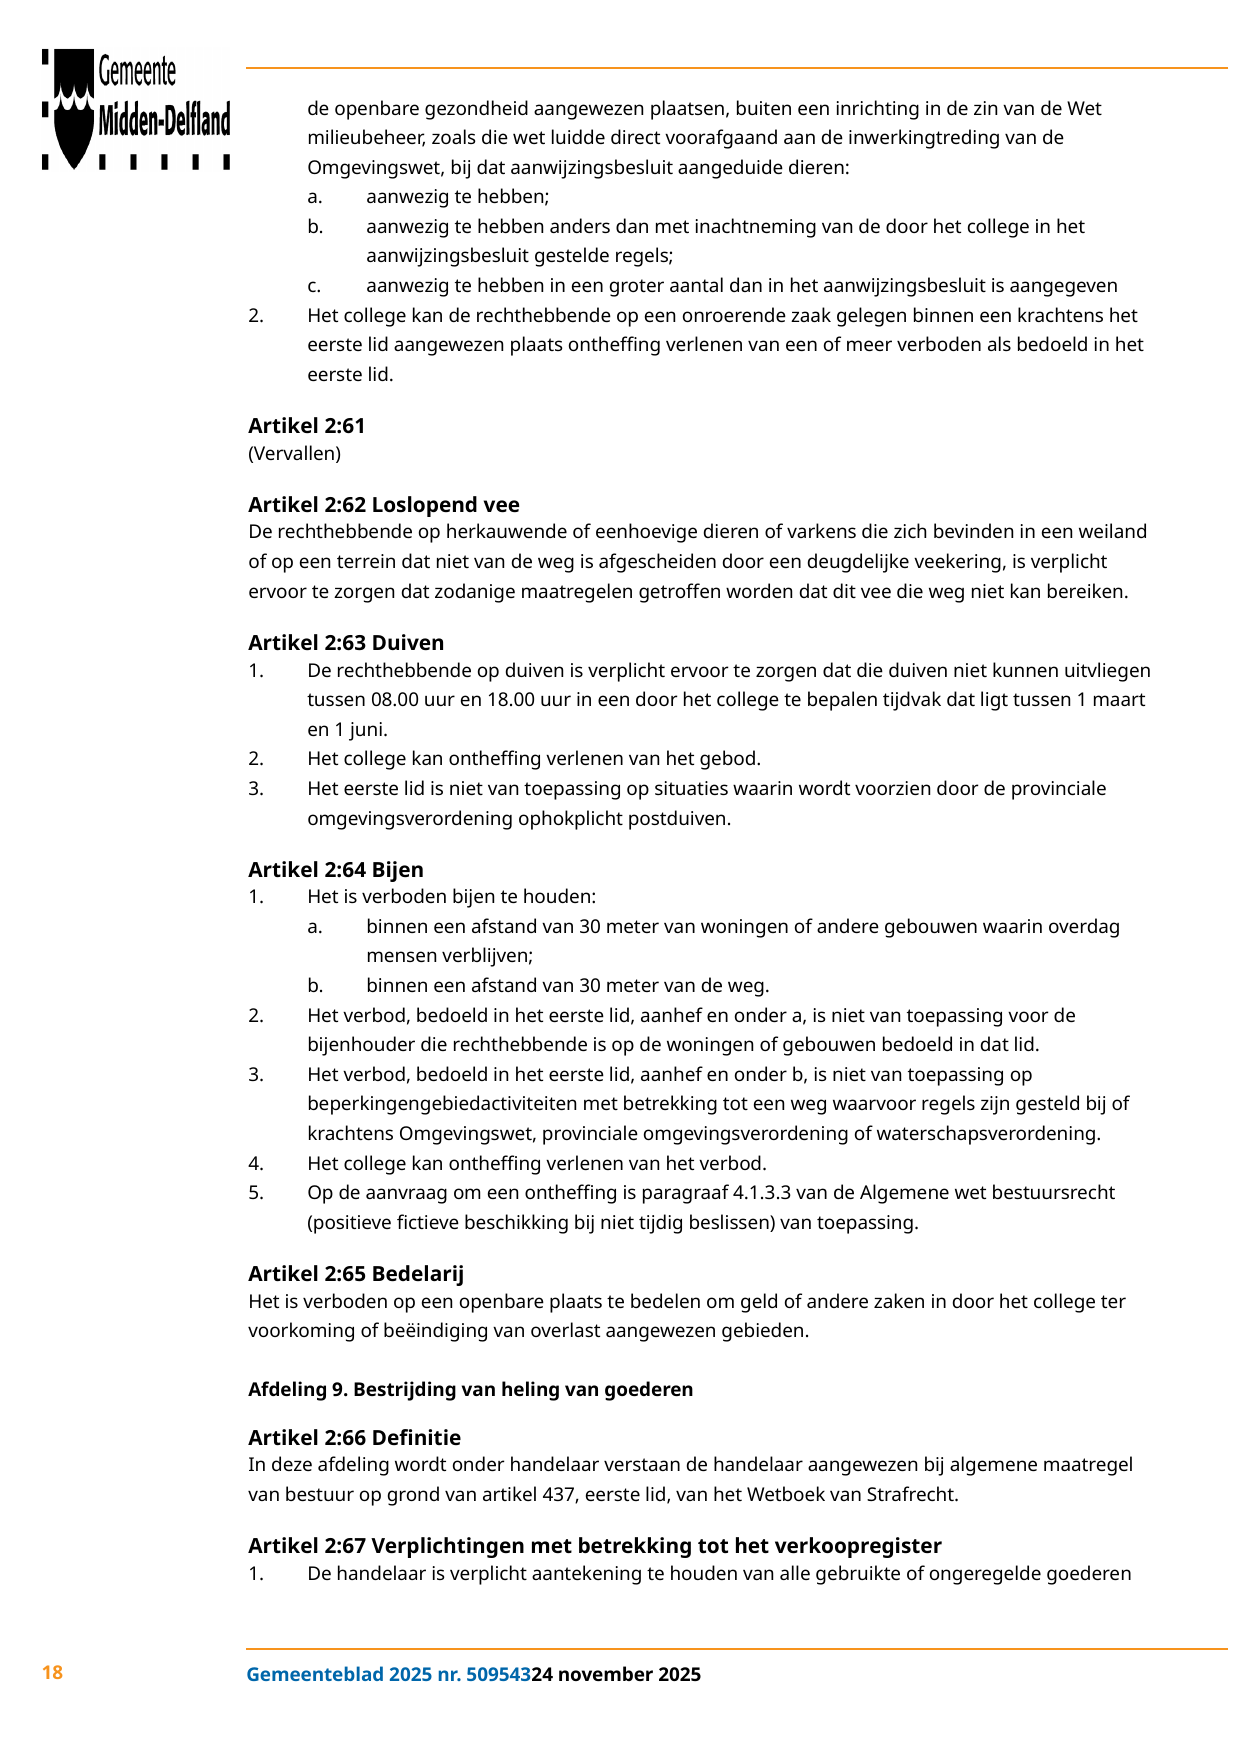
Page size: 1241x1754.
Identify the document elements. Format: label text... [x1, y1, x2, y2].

list Het college kan de rechthebbende op een onroerende zaak gelegen binnen een krachtens het eerste lid aangewezen plaats ontheffing verlenen van een of meer verboden als bedoeld in het eerste lid. [248, 302, 1152, 387]
list de openbare gezondheid aangewezen plaatsen, buiten een inrichting in de zin van de Wet milieubeheer, zoals die wet luidde direct voorafgaand aan de inwerkingtreding van de Omgevingswet, bij dat aanwijzingsbesluit aangeduide dieren: [248, 95, 1152, 180]
list De handelaar is verplicht aantekening te houden van alle gebruikte of ongeregelde goederen [248, 1560, 1152, 1586]
list aanwezig te hebben anders dan met inachtneming van de door het college in het aanwijzingsbesluit gestelde regels; [307, 213, 1152, 268]
text De rechthebbende op herkauwende of eenhoevige dieren of varkens die zich bevinden in een weiland of op een terrein dat niet van de weg is afgescheiden door een deugdelijke veekering, is verplicht ervoor te zorgen dat zodanige maatregelen getroffen worden dat dit vee die weg niet kan bereiken. [248, 519, 1152, 604]
text Het is verboden op een openbare plaats te bedelen om geld of andere zaken in door het college ter voorkoming of beëindiging van overlast aangewezen gebieden. [248, 1288, 1152, 1343]
text Afdeling 9. Bestrijding van heling van goederen [248, 1377, 1152, 1402]
list aanwezig te hebben; [307, 183, 1152, 209]
list binnen een afstand van 30 meter van woningen of andere gebouwen waarin overdag mensen verblijven; [307, 913, 1152, 968]
text Artikel 2:67 Verplichtingen met betrekking tot het verkoopregister [248, 1532, 1152, 1560]
text Artikel 2:62 Loslopend vee [248, 490, 1152, 519]
text Artikel 2:63 Duiven [248, 628, 1152, 657]
list Het eerste lid is niet van toepassing op situaties waarin wordt voorzien door de provinciale omgevingsverordening ophokplicht postduiven. [248, 775, 1152, 830]
text (Vervallen) [248, 440, 1152, 466]
text Artikel 2:65 Bedelarij [248, 1259, 1152, 1288]
list Het college kan ontheffing verlenen van het verbod. [248, 1150, 1152, 1176]
list binnen een afstand van 30 meter van de weg. [307, 972, 1152, 998]
picture [41, 47, 231, 172]
list aanwezig te hebben in een groter aantal dan in het aanwijzingsbesluit is aangegeven [307, 272, 1152, 298]
list De rechthebbende op duiven is verplicht ervoor te zorgen dat die duiven niet kunnen uitvliegen tussen 08.00 uur en 18.00 uur in een door het college te bepalen tijdvak dat ligt tussen 1 maart en 1 juni. [248, 657, 1152, 742]
list Het college kan ontheffing verlenen van het gebod. [248, 746, 1152, 771]
list Op de aanvraag om een ontheffing is paragraaf 4.1.3.3 van de Algemene wet bestuursrecht (positieve fictieve beschikking bij niet tijdig beslissen) van toepassing. [248, 1179, 1152, 1235]
text In deze afdeling wordt onder handelaar verstaan de handelaar aangewezen bij algemene maatregel van bestuur op grond van artikel 437, eerste lid, van het Wetboek van Strafrecht. [248, 1452, 1152, 1507]
list Het is verboden bijen te houden: [248, 883, 1152, 909]
list Het verbod, bedoeld in het eerste lid, aanhef en onder b, is niet van toepassing op beperkingengebiedactiviteiten met betrekking tot een weg waarvoor regels zijn gesteld bij of krachtens Omgevingswet, provinciale omgevingsverordening of waterschapsverordening. [248, 1061, 1152, 1146]
list Het verbod, bedoeld in het eerste lid, aanhef en onder a, is niet van toepassing voor de bijenhouder die rechthebbende is op de woningen of gebouwen bedoeld in dat lid. [248, 1002, 1152, 1057]
text Artikel 2:66 Definitie [248, 1423, 1152, 1452]
text Artikel 2:61 [248, 411, 1152, 440]
text Artikel 2:64 Bijen [248, 855, 1152, 883]
